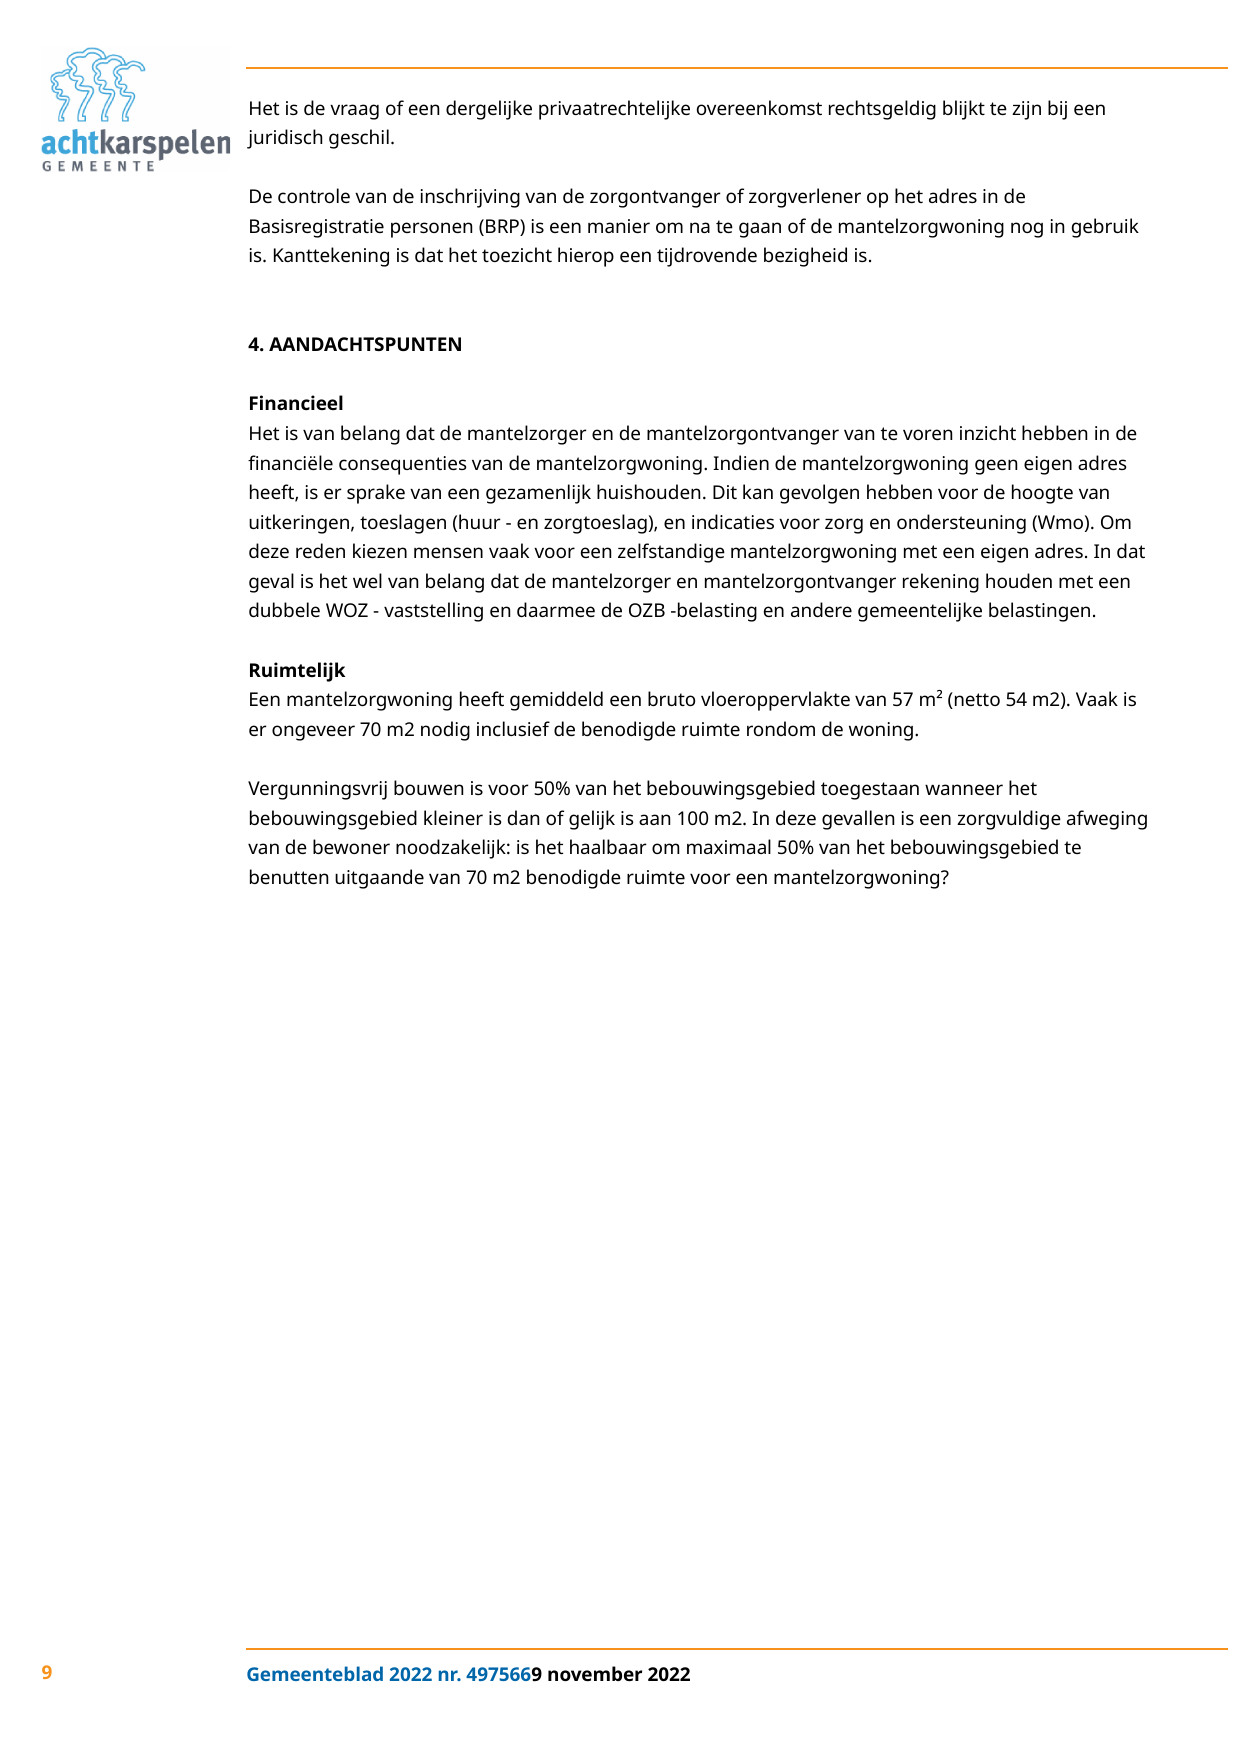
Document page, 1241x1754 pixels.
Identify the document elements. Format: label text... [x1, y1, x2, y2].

text Een mantelzorgwoning heeft gemiddeld een bruto vloeroppervlakte van 57 m² (netto 54 m2). Vaak is er ongeveer 70 m2 nodig inclusief de benodigde ruimte rondom de woning. [248, 686, 1152, 742]
picture [41, 47, 231, 172]
text De controle van de inschrijving van de zorgontvanger of zorgverlener op het adres in de Basisregistratie personen (BRP) is een manier om na te gaan of de mantelzorgwoning nog in gebruik is. Kanttekening is dat het toezicht hierop een tijdrovende bezigheid is. [248, 183, 1152, 268]
text Ruimtelijk [248, 657, 1152, 683]
text Vergunningsvrij bouwen is voor 50% van het bebouwingsgebied toegestaan wanneer het bebouwingsgebied kleiner is dan of gelijk is aan 100 m2. In deze gevallen is een zorgvuldige afweging van de bewoner noodzakelijk: is het haalbaar om maximaal 50% van het bebouwingsgebied te benutten uitgaande van 70 m2 benodigde ruimte voor een mantelzorgwoning? [248, 775, 1152, 890]
text 4. AANDACHTSPUNTEN [248, 331, 1152, 357]
text Het is van belang dat de mantelzorger en de mantelzorgontvanger van te voren inzicht hebben in de financiële consequenties van de mantelzorgwoning. Indien de mantelzorgwoning geen eigen adres heeft, is er sprake van een gezamenlijk huishouden. Dit kan gevolgen hebben voor de hoogte van uitkeringen, toeslagen (huur - en zorgtoeslag), en indicaties voor zorg en ondersteuning (Wmo). Om deze reden kiezen mensen vaak voor een zelfstandige mantelzorgwoning met een eigen adres. In dat geval is het wel van belang dat de mantelzorger en mantelzorgontvanger rekening houden met een dubbele WOZ - vaststelling en daarmee de OZB -belasting en andere gemeentelijke belastingen. [248, 420, 1152, 623]
text Het is de vraag of een dergelijke privaatrechtelijke overeenkomst rechtsgeldig blijkt te zijn bij een juridisch geschil. [248, 95, 1152, 150]
text Financieel [248, 391, 1152, 416]
